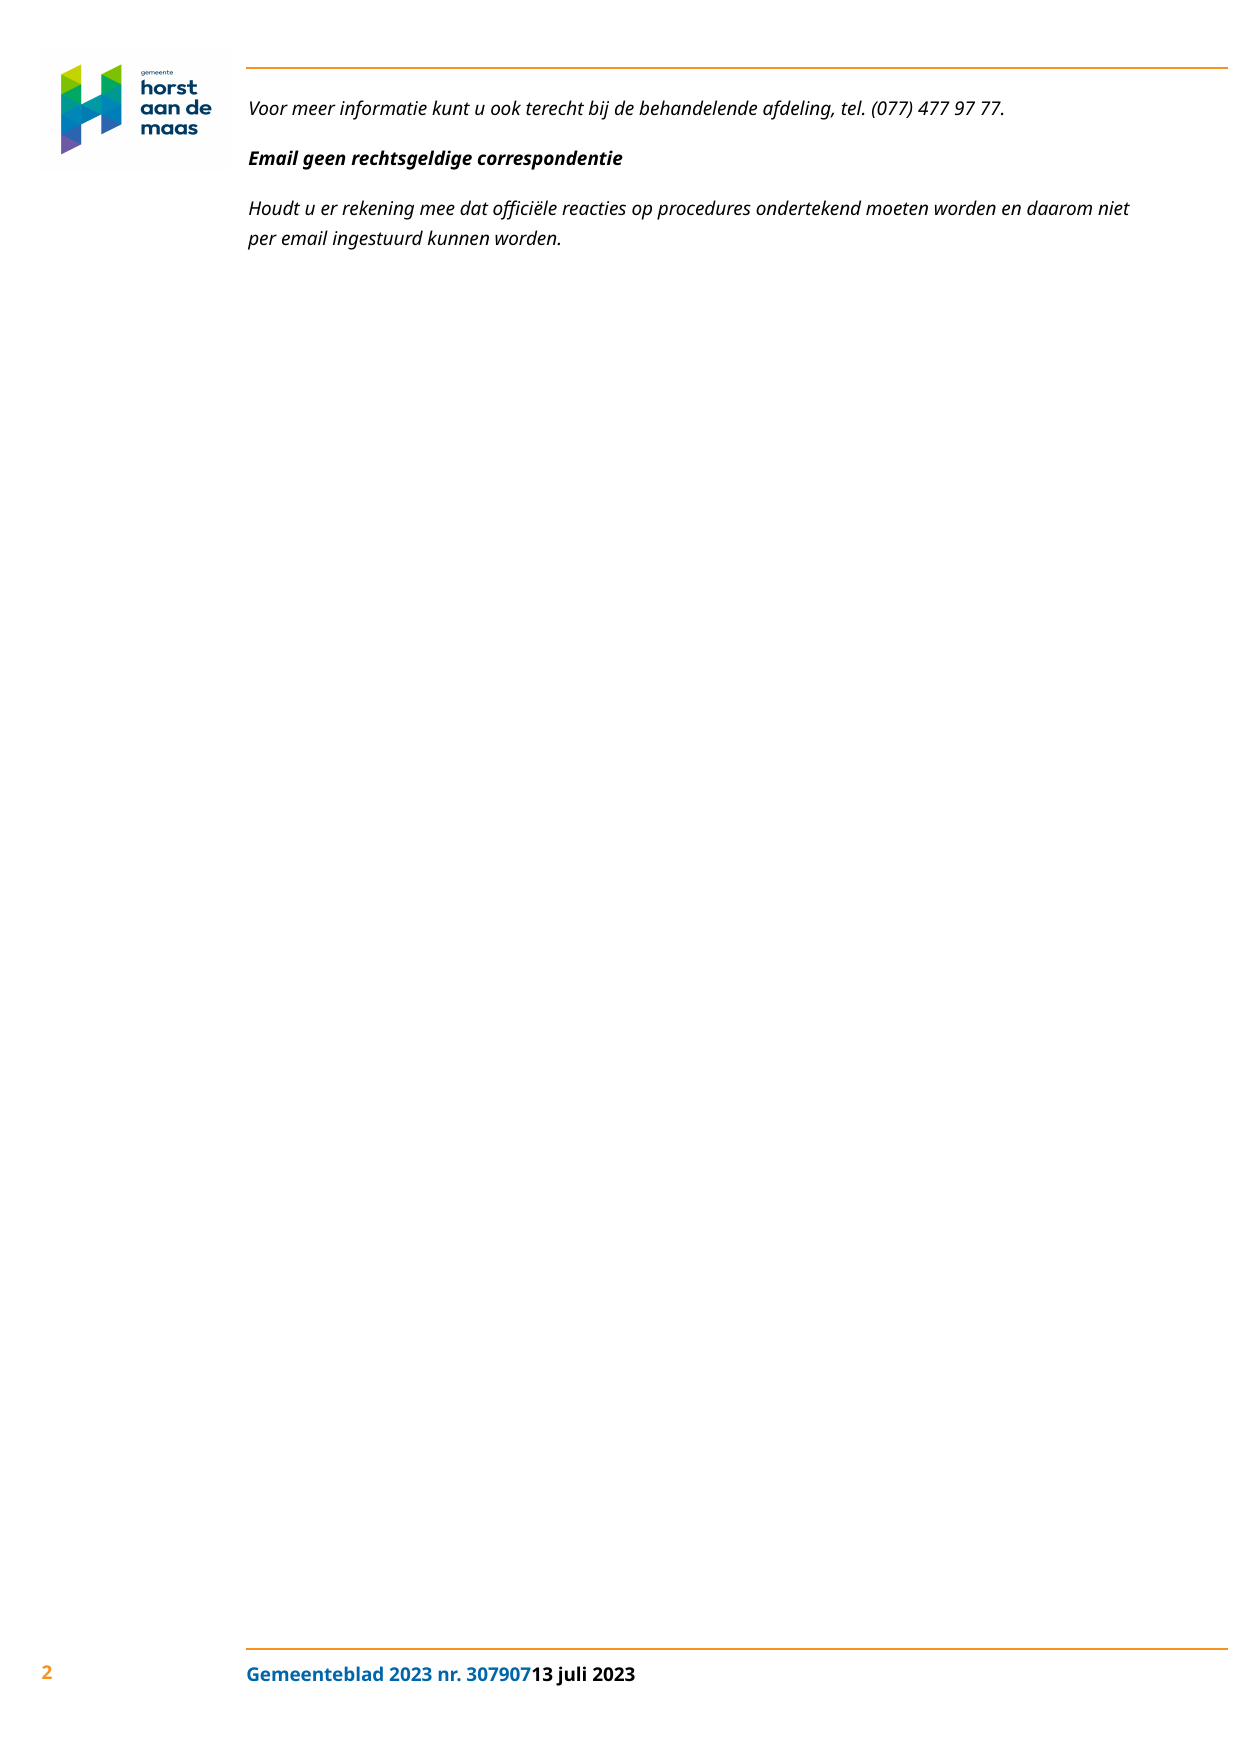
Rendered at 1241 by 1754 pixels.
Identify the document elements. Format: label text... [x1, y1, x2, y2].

text Voor meer informatie kunt u ook terecht bij de behandelende afdeling, tel. (077) 477 97 77. [248, 95, 1152, 121]
picture [41, 47, 231, 172]
text Houdt u er rekening mee dat officiële reacties op procedures ondertekend moeten worden en daarom niet per email ingestuurd kunnen worden. [248, 196, 1152, 251]
text Email geen rechtsgeldige correspondentie [248, 145, 1152, 171]
